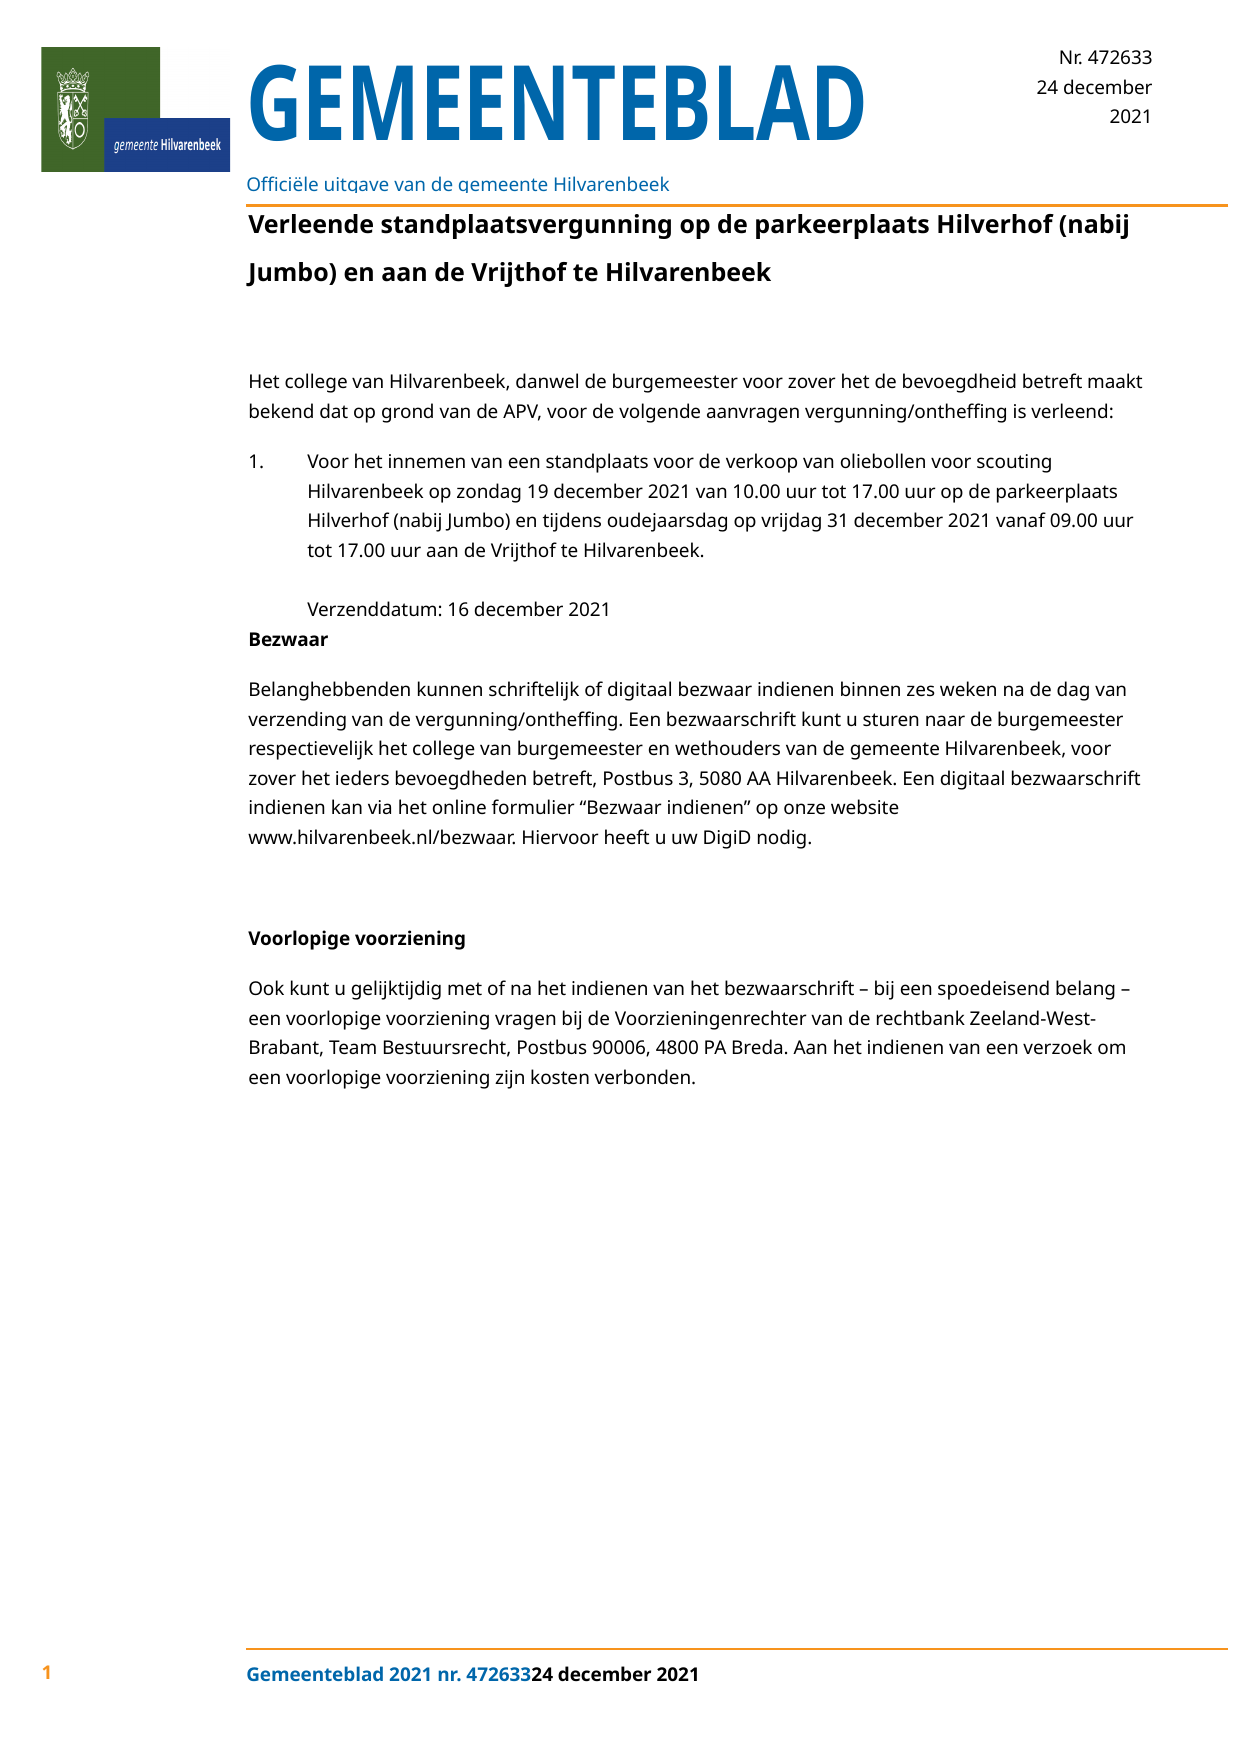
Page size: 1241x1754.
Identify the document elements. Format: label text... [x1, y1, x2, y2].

text Het college van Hilvarenbeek, danwel de burgemeester voor zover het de bevoegdheid betreft maakt bekend dat op grond van de APV, voor de volgende aanvragen vergunning/ontheffing is verleend: [248, 368, 1152, 424]
text Belanghebbenden kunnen schriftelijk of digitaal bezwaar indienen binnen zes weken na de dag van verzending van de vergunning/ontheffing. Een bezwaarschrift kunt u sturen naar de burgemeester respectievelijk het college van burgemeester en wethouders van de gemeente Hilvarenbeek, voor zover het ieders bevoegdheden betreft, Postbus 3, 5080 AA Hilvarenbeek. Een digitaal bezwaarschrift indienen kan via het online formulier “Bezwaar indienen” op onze website www.hilvarenbeek.nl/bezwaar. Hiervoor heeft u uw DigiD nodig. [248, 676, 1152, 850]
text Voorlopige voorziening [248, 925, 1152, 951]
text Ook kunt u gelijktijdig met of na het indienen van het bezwaarschrift – bij een spoedeisend belang – een voorlopige voorziening vragen bij de Voorzieningenrechter van de rechtbank Zeeland-West-Brabant, Team Bestuursrecht, Postbus 90006, 4800 PA Breda. Aan het indienen van een verzoek om een voorlopige voorziening zijn kosten verbonden. [248, 975, 1152, 1090]
text Verleende standplaatsvergunning op de parkeerplaats Hilverhof (nabij Jumbo) en aan de Vrijthof te Hilvarenbeek [248, 207, 1152, 288]
list Verzenddatum: 16 december 2021 [248, 596, 1152, 622]
text Bezwaar [248, 626, 1152, 652]
list Voor het innemen van een standplaats voor de verkoop van oliebollen voor scouting Hilvarenbeek op zondag 19 december 2021 van 10.00 uur tot 17.00 uur op de parkeerplaats Hilverhof (nabij Jumbo) en tijdens oudejaarsdag op vrijdag 31 december 2021 vanaf 09.00 uur tot 17.00 uur aan de Vrijthof te Hilvarenbeek. [248, 448, 1152, 563]
picture [41, 47, 231, 172]
